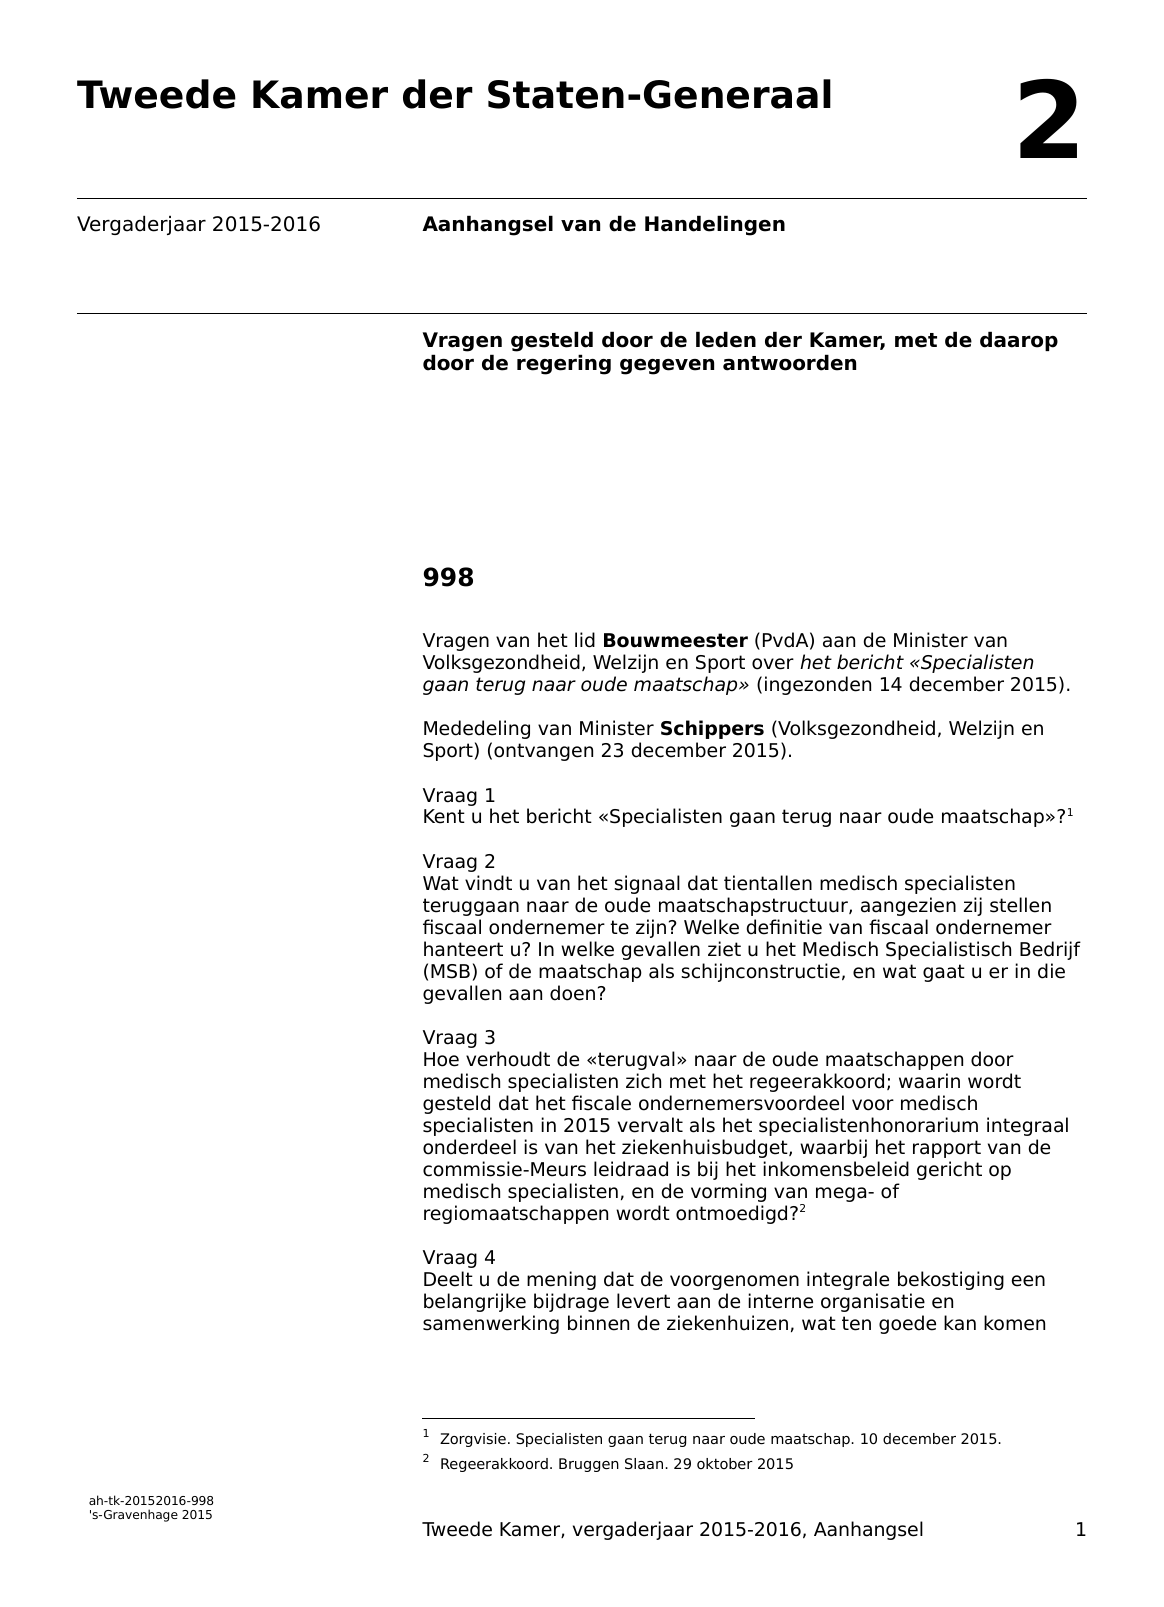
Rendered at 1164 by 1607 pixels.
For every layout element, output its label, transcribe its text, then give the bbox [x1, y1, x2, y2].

text Deelt u de mening dat de voorgenomen integrale bekostiging een belangrijke bijdrage levert aan de interne organisatie en samenwerking binnen de ziekenhuizen, wat ten goede kan komen [422, 1269, 1087, 1334]
text Vraag 1 [422, 784, 1087, 806]
text ah-tk-20152016-998 [88, 1494, 323, 1508]
table_cell Aanhangsel van de Handelingen [422, 199, 1087, 313]
text Vragen van het lid Bouwmeester (PvdA) aan de Minister van Volksgezondheid, Welzijn en Sport over het bericht «Specialisten gaan terug naar oude maatschap» (ingezonden 14 december 2015). [422, 630, 1087, 696]
text Vraag 4 [422, 1247, 1087, 1269]
text Regeerakkoord. Bruggen Slaan. 29 oktober 2015 [422, 1452, 1087, 1474]
text Kent u het bericht «Specialisten gaan terug naar oude maatschap»? [422, 806, 1087, 828]
table_header Tweede Kamer der Staten-Generaal [77, 59, 886, 198]
text Vraag 2 [422, 851, 1087, 873]
text Hoe verhoudt de «terugval» naar de oude maatschappen door medisch specialisten zich met het regeerakkoord; waarin wordt gesteld dat het fiscale ondernemersvoordeel voor medisch specialisten in 2015 vervalt als het specialistenhonorarium integraal onderdeel is van het ziekenhuisbudget, waarbij het rapport van de commissie-Meurs leidraad is bij het inkomensbeleid gericht op medisch specialisten, en de vorming van mega- of regiomaatschappen wordt ontmoedigd? [422, 1049, 1087, 1224]
text 998 [422, 563, 1087, 592]
table_header 2 [886, 59, 1087, 198]
table_cell Vergaderjaar 2015-2016 [77, 199, 422, 313]
table_cell [77, 314, 422, 375]
text Zorgvisie. Specialisten gaan terug naar oude maatschap. 10 december 2015. [422, 1427, 1087, 1449]
text Wat vindt u van het signaal dat tientallen medisch specialisten teruggaan naar de oude maatschapstructuur, aangezien zij stellen fiscaal ondernemer te zijn? Welke definitie van fiscaal ondernemer hanteert u? In welke gevallen ziet u het Medisch Specialistisch Bedrijf (MSB) of de maatschap als schijnconstructie, en wat gaat u er in die gevallen aan doen? [422, 873, 1087, 1004]
text Vraag 3 [422, 1027, 1087, 1049]
table_cell Vragen gesteld door de leden der Kamer, met de daarop door de regering gegeven antwoorden [422, 314, 1087, 375]
text Mededeling van Minister Schippers (Volksgezondheid, Welzijn en Sport) (ontvangen 23 december 2015). [422, 718, 1087, 762]
text 's-Gravenhage 2015 [88, 1508, 323, 1522]
